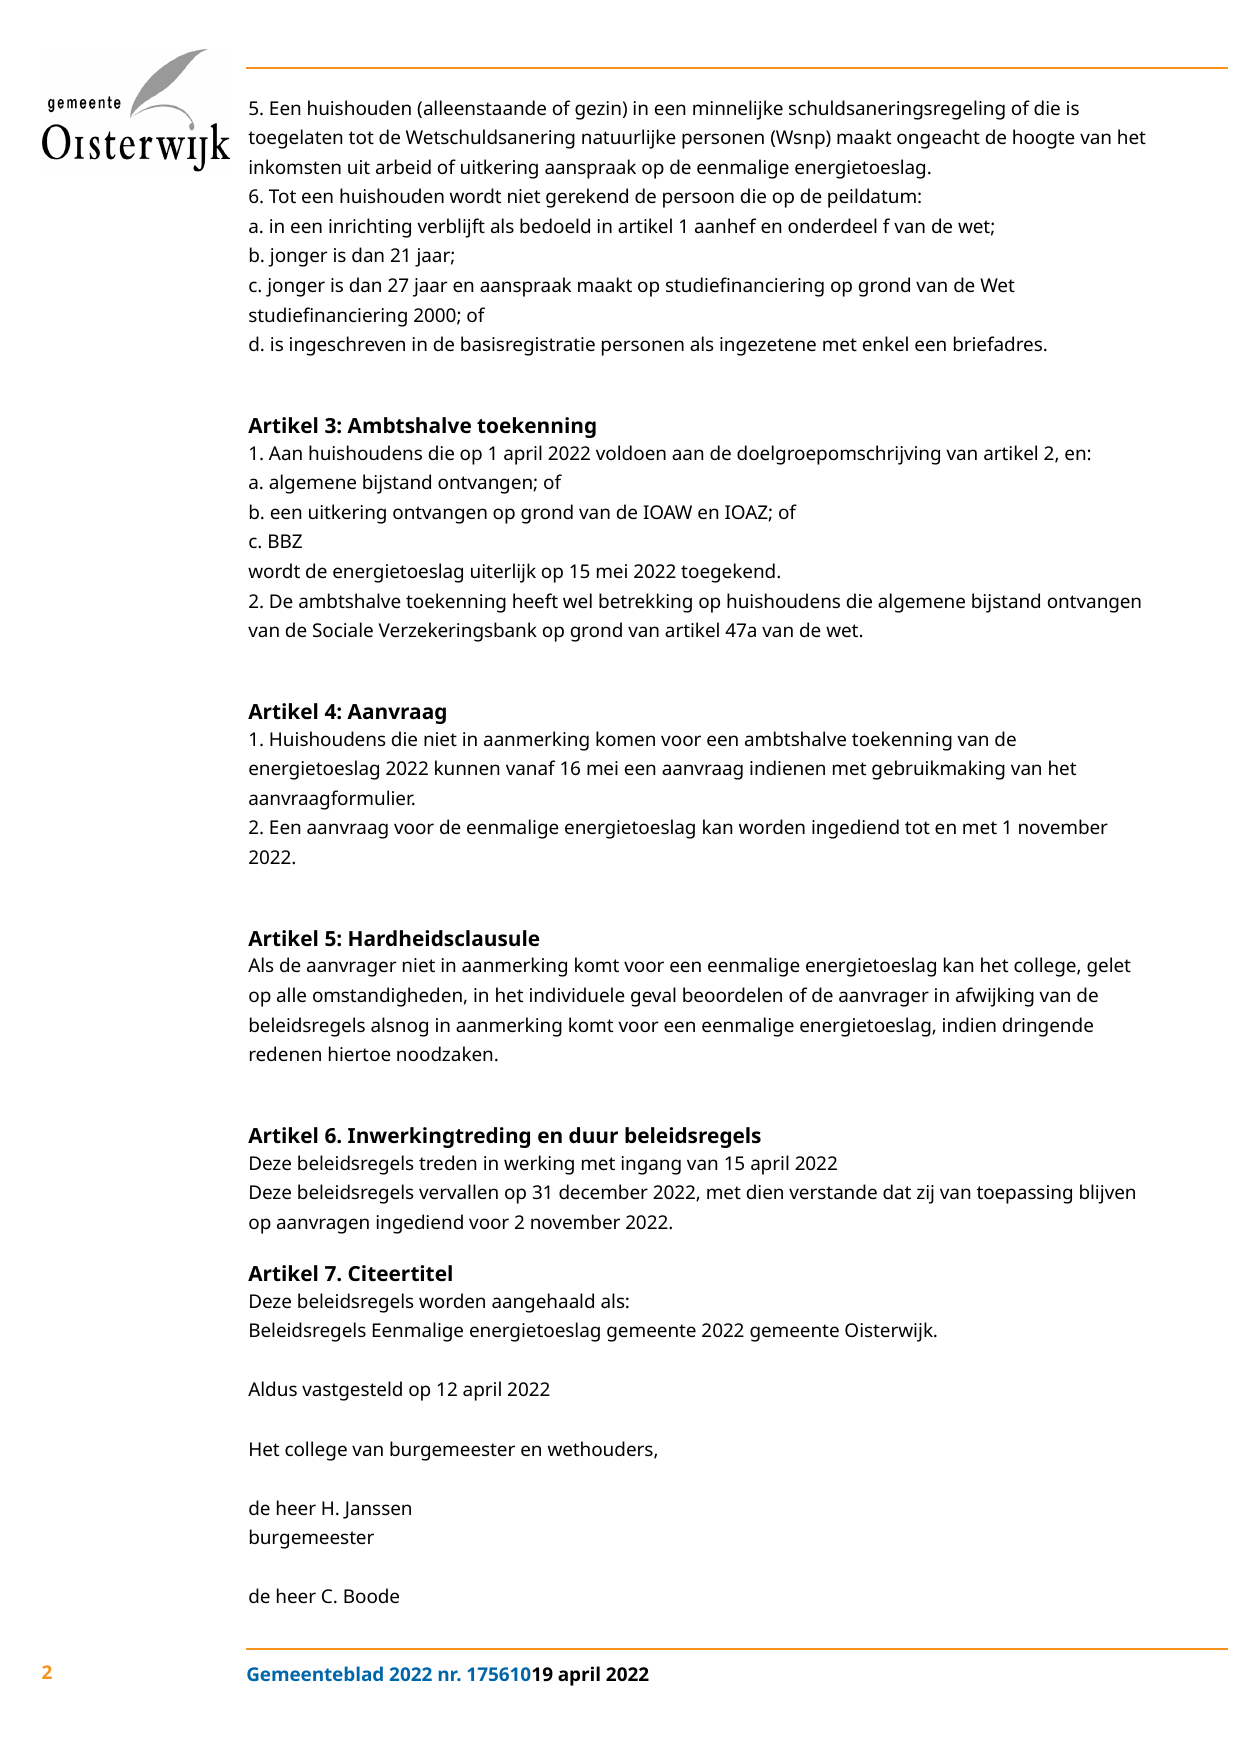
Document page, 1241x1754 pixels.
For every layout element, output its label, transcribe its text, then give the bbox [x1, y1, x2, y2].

text c. BBZ [248, 529, 1152, 554]
text de heer C. Boode [248, 1584, 1152, 1609]
text Artikel 3: Ambtshalve toekenning [248, 411, 1152, 440]
text Deze beleidsregels worden aangehaald als: [248, 1288, 1152, 1313]
text Deze beleidsregels treden in werking met ingang van 15 april 2022 [248, 1150, 1152, 1176]
text 2. De ambtshalve toekenning heeft wel betrekking op huishoudens die algemene bijstand ontvangen van de Sociale Verzekeringsbank op grond van artikel 47a van de wet. [248, 588, 1152, 643]
text Aldus vastgesteld op 12 april 2022 [248, 1377, 1152, 1402]
text wordt de energietoeslag uiterlijk op 15 mei 2022 toegekend. [248, 558, 1152, 584]
text Artikel 5: Hardheidsclausule [248, 924, 1152, 953]
text de heer H. Janssen [248, 1495, 1152, 1521]
picture [41, 47, 231, 172]
text b. een uitkering ontvangen op grond van de IOAW en IOAZ; of [248, 499, 1152, 525]
text 1. Aan huishoudens die op 1 april 2022 voldoen aan de doelgroepomschrijving van artikel 2, en: [248, 440, 1152, 466]
text 2. Een aanvraag voor de eenmalige energietoeslag kan worden ingediend tot en met 1 november 2022. [248, 814, 1152, 870]
text a. algemene bijstand ontvangen; of [248, 469, 1152, 495]
text Beleidsregels Eenmalige energietoeslag gemeente 2022 gemeente Oisterwijk. [248, 1317, 1152, 1343]
text Deze beleidsregels vervallen op 31 december 2022, met dien verstande dat zij van toepassing blijven op aanvragen ingediend voor 2 november 2022. [248, 1179, 1152, 1235]
text Als de aanvrager niet in aanmerking komt voor een eenmalige energietoeslag kan het college, gelet op alle omstandigheden, in het individuele geval beoordelen of de aanvrager in afwijking van de beleidsregels alsnog in aanmerking komt voor een eenmalige energietoeslag, indien dringende redenen hiertoe noodzaken. [248, 953, 1152, 1067]
text Artikel 4: Aanvraag [248, 697, 1152, 726]
text burgemeester [248, 1524, 1152, 1550]
text Artikel 6. Inwerkingtreding en duur beleidsregels [248, 1121, 1152, 1150]
text c. jonger is dan 27 jaar en aanspraak maakt op studiefinanciering op grond van de Wet studiefinanciering 2000; of [248, 272, 1152, 328]
text 6. Tot een huishouden wordt niet gerekend de persoon die op de peildatum: [248, 183, 1152, 209]
text 1. Huishoudens die niet in aanmerking komen voor een ambtshalve toekenning van de energietoeslag 2022 kunnen vanaf 16 mei een aanvraag indienen met gebruikmaking van het aanvraagformulier. [248, 726, 1152, 811]
text b. jonger is dan 21 jaar; [248, 243, 1152, 268]
text 5. Een huishouden (alleenstaande of gezin) in een minnelijke schuldsaneringsregeling of die is toegelaten tot de Wetschuldsanering natuurlijke personen (Wsnp) maakt ongeacht de hoogte van het inkomsten uit arbeid of uitkering aanspraak op de eenmalige energietoeslag. [248, 95, 1152, 180]
text a. in een inrichting verblijft als bedoeld in artikel 1 aanhef en onderdeel f van de wet; [248, 213, 1152, 239]
text Het college van burgemeester en wethouders, [248, 1436, 1152, 1461]
text d. is ingeschreven in de basisregistratie personen als ingezetene met enkel een briefadres. [248, 331, 1152, 357]
text Artikel 7. Citeertitel [248, 1259, 1152, 1288]
